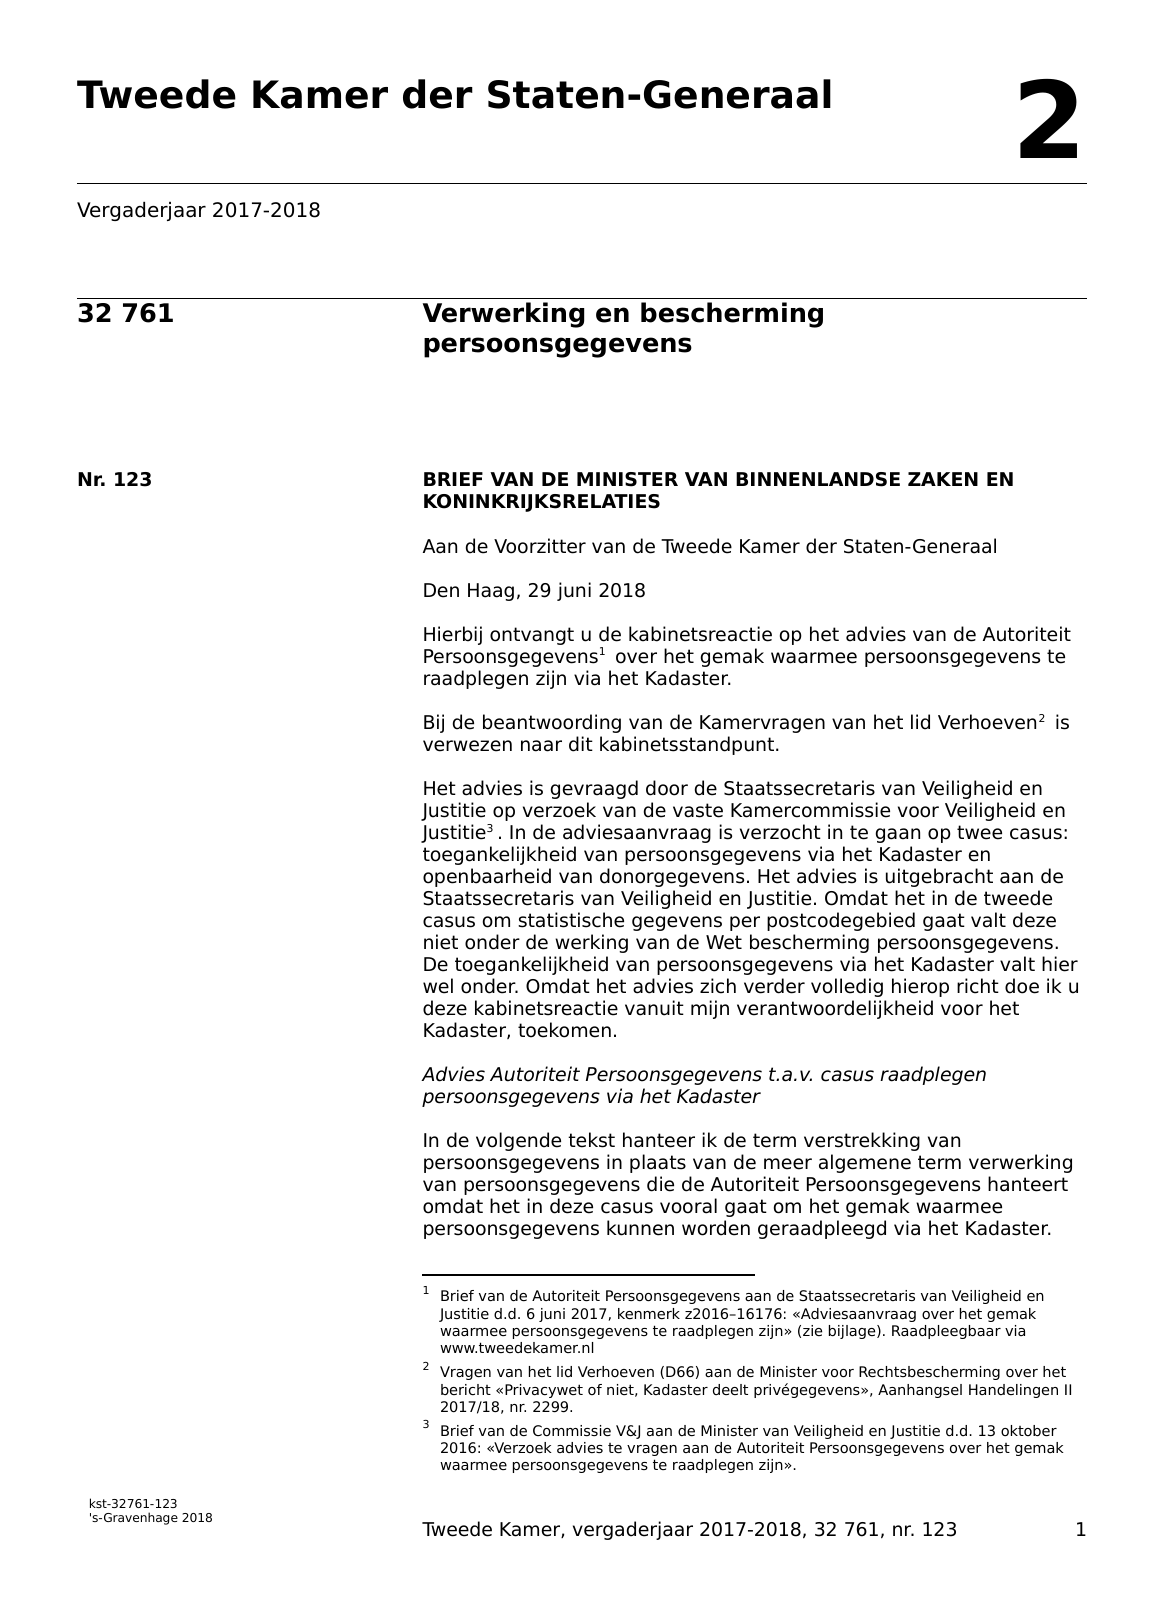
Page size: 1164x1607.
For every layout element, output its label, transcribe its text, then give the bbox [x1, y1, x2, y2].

text kst-32761-123 [88, 1497, 323, 1511]
subtitle 32 761 Verwerking en bescherming persoonsgegevens [77, 299, 1087, 358]
text Den Haag, 29 juni 2018 [422, 580, 1087, 602]
text Het advies is gevraagd door de Staatssecretaris van Veiligheid en Justitie op verzoek van de vaste Kamercommissie voor Veiligheid en Justitie. In de adviesaanvraag is verzocht in te gaan op twee casus: toegankelijkheid van persoonsgegevens via het Kadaster en openbaarheid van donorgegevens. Het advies is uitgebracht aan de Staatssecretaris van Veiligheid en Justitie. Omdat het in de tweede casus om statistische gegevens per postcodegebied gaat valt deze niet onder de werking van de Wet bescherming persoonsgegevens. De toegankelijkheid van persoonsgegevens via het Kadaster valt hier wel onder. Omdat het advies zich verder volledig hierop richt doe ik u deze kabinetsreactie vanuit mijn verantwoordelijkheid voor het Kadaster, toekomen. [422, 778, 1087, 1042]
text Brief van de Commissie V&J aan de Minister van Veiligheid en Justitie d.d. 13 oktober 2016: «Verzoek advies te vragen aan de Autoriteit Persoonsgegevens over het gemak waarmee persoonsgegevens te raadplegen zijn». [422, 1418, 1087, 1474]
text Vragen van het lid Verhoeven (D66) aan de Minister voor Rechtsbescherming over het bericht «Privacywet of niet, Kadaster deelt privégegevens», Aanhangsel Handelingen II 2017/18, nr. 2299. [422, 1360, 1087, 1416]
text Bij de beantwoording van de Kamervragen van het lid Verhoeven is verwezen naar dit kabinetsstandpunt. [422, 712, 1087, 756]
text 's-Gravenhage 2018 [88, 1511, 323, 1525]
subtitle Advies Autoriteit Persoonsgegevens t.a.v. casus raadplegen persoonsgegevens via het Kadaster [422, 1064, 1087, 1108]
text In de volgende tekst hanteer ik de term verstrekking van persoonsgegevens in plaats van de meer algemene term verwerking van persoonsgegevens die de Autoriteit Persoonsgegevens hanteert omdat het in deze casus vooral gaat om het gemak waarmee persoonsgegevens kunnen worden geraadpleegd via het Kadaster. [422, 1130, 1087, 1240]
table_header Tweede Kamer der Staten-Generaal [77, 59, 886, 183]
text Hierbij ontvangt u de kabinetsreactie op het advies van de Autoriteit Persoonsgegevens over het gemak waarmee persoonsgegevens te raadplegen zijn via het Kadaster. [422, 624, 1087, 690]
subtitle Nr. 123 BRIEF VAN DE MINISTER VAN BINNENLANDSE ZAKEN EN KONINKRIJKSRELATIES [77, 469, 1087, 513]
table_header 2 [886, 59, 1087, 183]
text Brief van de Autoriteit Persoonsgegevens aan de Staatssecretaris van Veiligheid en Justitie d.d. 6 juni 2017, kenmerk z2016–16176: «Adviesaanvraag over het gemak waarmee persoonsgegevens te raadplegen zijn» (zie bijlage). Raadpleegbaar via www.tweedekamer.nl [422, 1284, 1087, 1357]
table_cell Vergaderjaar 2017-2018 [77, 184, 1087, 298]
text Aan de Voorzitter van de Tweede Kamer der Staten-Generaal [422, 536, 1087, 557]
